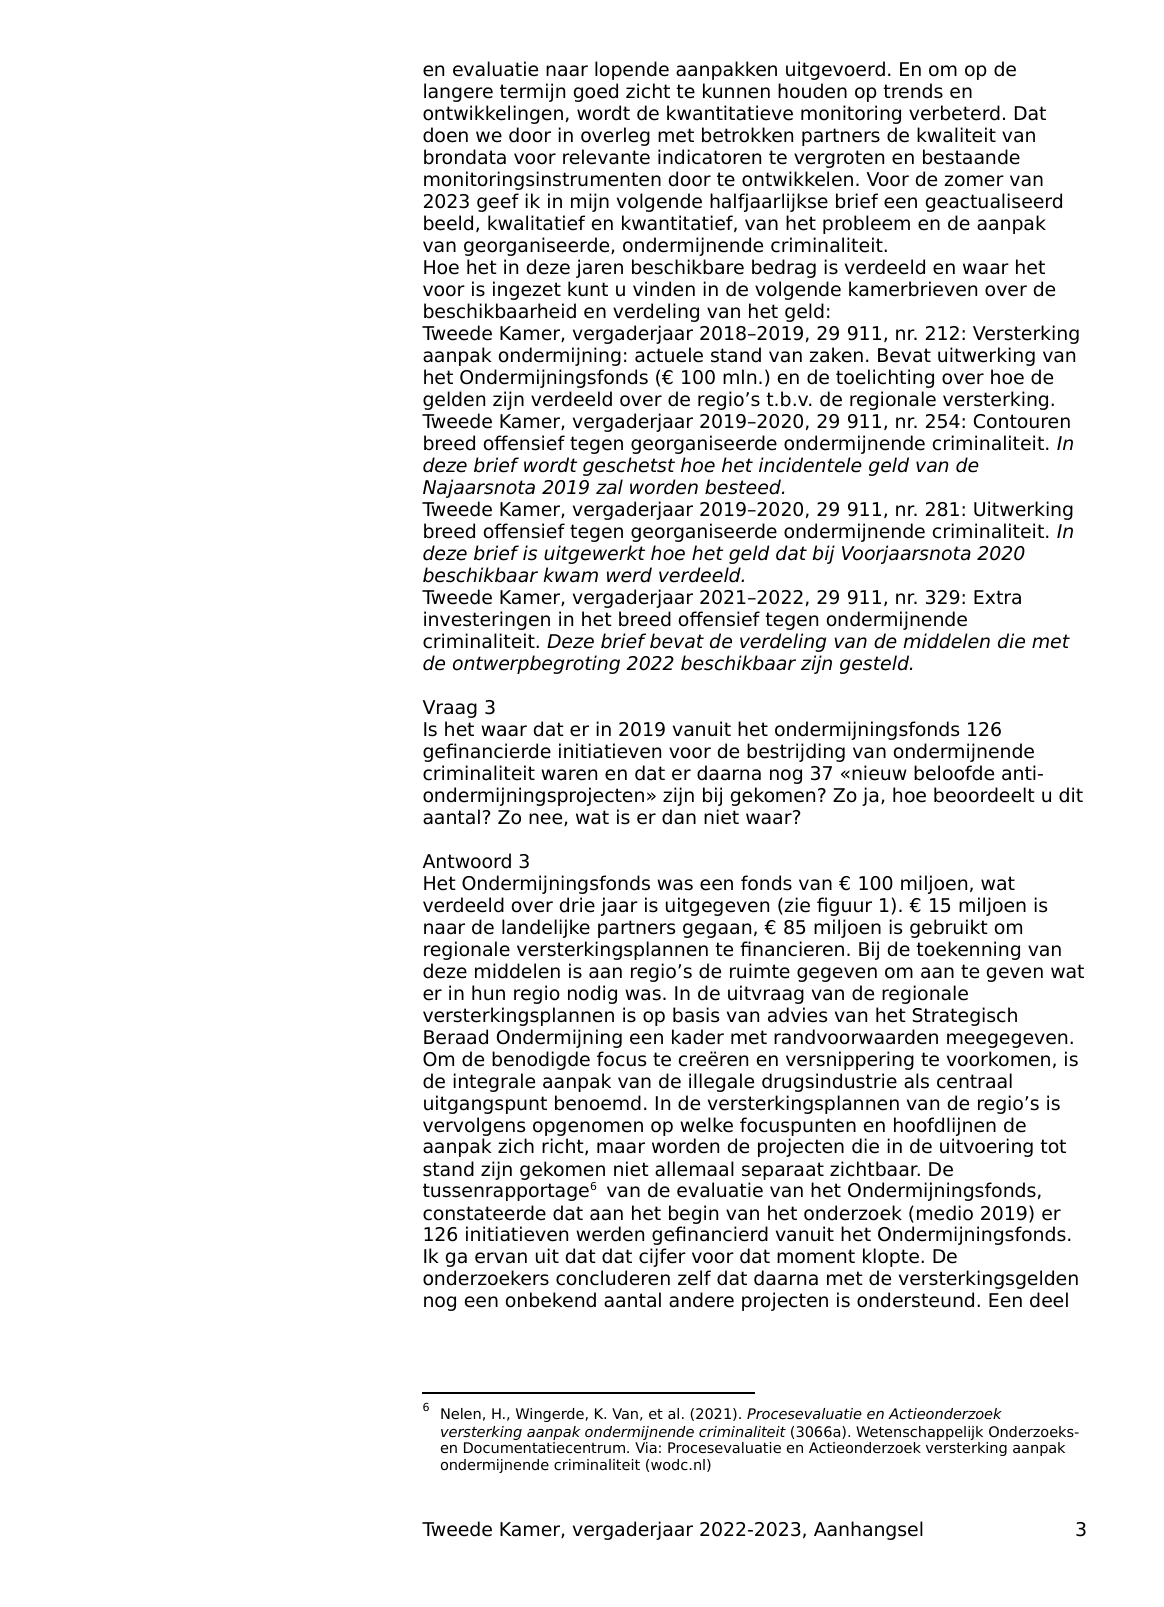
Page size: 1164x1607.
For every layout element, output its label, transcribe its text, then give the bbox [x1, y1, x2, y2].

text Het Ondermijningsfonds was een fonds van € 100 miljoen, wat verdeeld over drie jaar is uitgegeven (zie figuur 1). € 15 miljoen is naar de landelijke partners gegaan, € 85 miljoen is gebruikt om regionale versterkingsplannen te financieren. Bij de toekenning van deze middelen is aan regio’s de ruimte gegeven om aan te geven wat er in hun regio nodig was. In de uitvraag van de regionale versterkingsplannen is op basis van advies van het Strategisch Beraad Ondermijning een kader met randvoorwaarden meegegeven. Om de benodigde focus te creëren en versnippering te voorkomen, is de integrale aanpak van de illegale drugsindustrie als centraal uitgangspunt benoemd. In de versterkingsplannen van de regio’s is vervolgens opgenomen op welke focuspunten en hoofdlijnen de aanpak zich richt, maar worden de projecten die in de uitvoering tot stand zijn gekomen niet allemaal separaat zichtbaar. De tussenrapportage van de evaluatie van het Ondermijningsfonds, constateerde dat aan het begin van het onderzoek (medio 2019) er 126 initiatieven werden gefinancierd vanuit het Ondermijningsfonds. Ik ga ervan uit dat dat cijfer voor dat moment klopte. De onderzoekers concluderen zelf dat daarna met de versterkingsgelden nog een onbekend aantal andere projecten is ondersteund. Een deel [422, 873, 1087, 1312]
text Tweede Kamer, vergaderjaar 2019–2020, 29 911, nr. 281: Uitwerking breed offensief tegen georganiseerde ondermijnende criminaliteit. In deze brief is uitgewerkt hoe het geld dat bij Voorjaarsnota 2020 beschikbaar kwam werd verdeeld. [422, 499, 1087, 587]
text Tweede Kamer, vergaderjaar 2019–2020, 29 911, nr. 254: Contouren breed offensief tegen georganiseerde ondermijnende criminaliteit. In deze brief wordt geschetst hoe het incidentele geld van de Najaarsnota 2019 zal worden besteed. [422, 411, 1087, 499]
text Antwoord 3 [422, 851, 1087, 873]
text Vraag 3 [422, 697, 1087, 719]
text Hoe het in deze jaren beschikbare bedrag is verdeeld en waar het voor is ingezet kunt u vinden in de volgende kamerbrieven over de beschikbaarheid en verdeling van het geld: [422, 257, 1087, 323]
text Tweede Kamer, vergaderjaar 2021–2022, 29 911, nr. 329: Extra investeringen in het breed offensief tegen ondermijnende criminaliteit. Deze brief bevat de verdeling van de middelen die met de ontwerpbegroting 2022 beschikbaar zijn gesteld. [422, 587, 1087, 674]
text en evaluatie naar lopende aanpakken uitgevoerd. En om op de langere termijn goed zicht te kunnen houden op trends en ontwikkelingen, wordt de kwantitatieve monitoring verbeterd. Dat doen we door in overleg met betrokken partners de kwaliteit van brondata voor relevante indicatoren te vergroten en bestaande monitoringsinstrumenten door te ontwikkelen. Voor de zomer van 2023 geef ik in mijn volgende halfjaarlijkse brief een geactualiseerd beeld, kwalitatief en kwantitatief, van het probleem en de aanpak van georganiseerde, ondermijnende criminaliteit. [422, 59, 1087, 257]
text Nelen, H., Wingerde, K. Van, et al. (2021). Procesevaluatie en Actieonderzoek versterking aanpak ondermijnende criminaliteit (3066a). Wetenschappelijk Onderzoeks- en Documentatiecentrum. Via: Procesevaluatie en Actieonderzoek versterking aanpak ondermijnende criminaliteit (wodc.nl) [422, 1402, 1087, 1474]
text Tweede Kamer, vergaderjaar 2018–2019, 29 911, nr. 212: Versterking aanpak ondermijning: actuele stand van zaken. Bevat uitwerking van het Ondermijningsfonds (€ 100 mln.) en de toelichting over hoe de gelden zijn verdeeld over de regio’s t.b.v. de regionale versterking. [422, 323, 1087, 411]
text Is het waar dat er in 2019 vanuit het ondermijningsfonds 126 gefinancierde initiatieven voor de bestrijding van ondermijnende criminaliteit waren en dat er daarna nog 37 «nieuw beloofde anti-ondermijningsprojecten» zijn bij gekomen? Zo ja, hoe beoordeelt u dit aantal? Zo nee, wat is er dan niet waar? [422, 719, 1087, 828]
